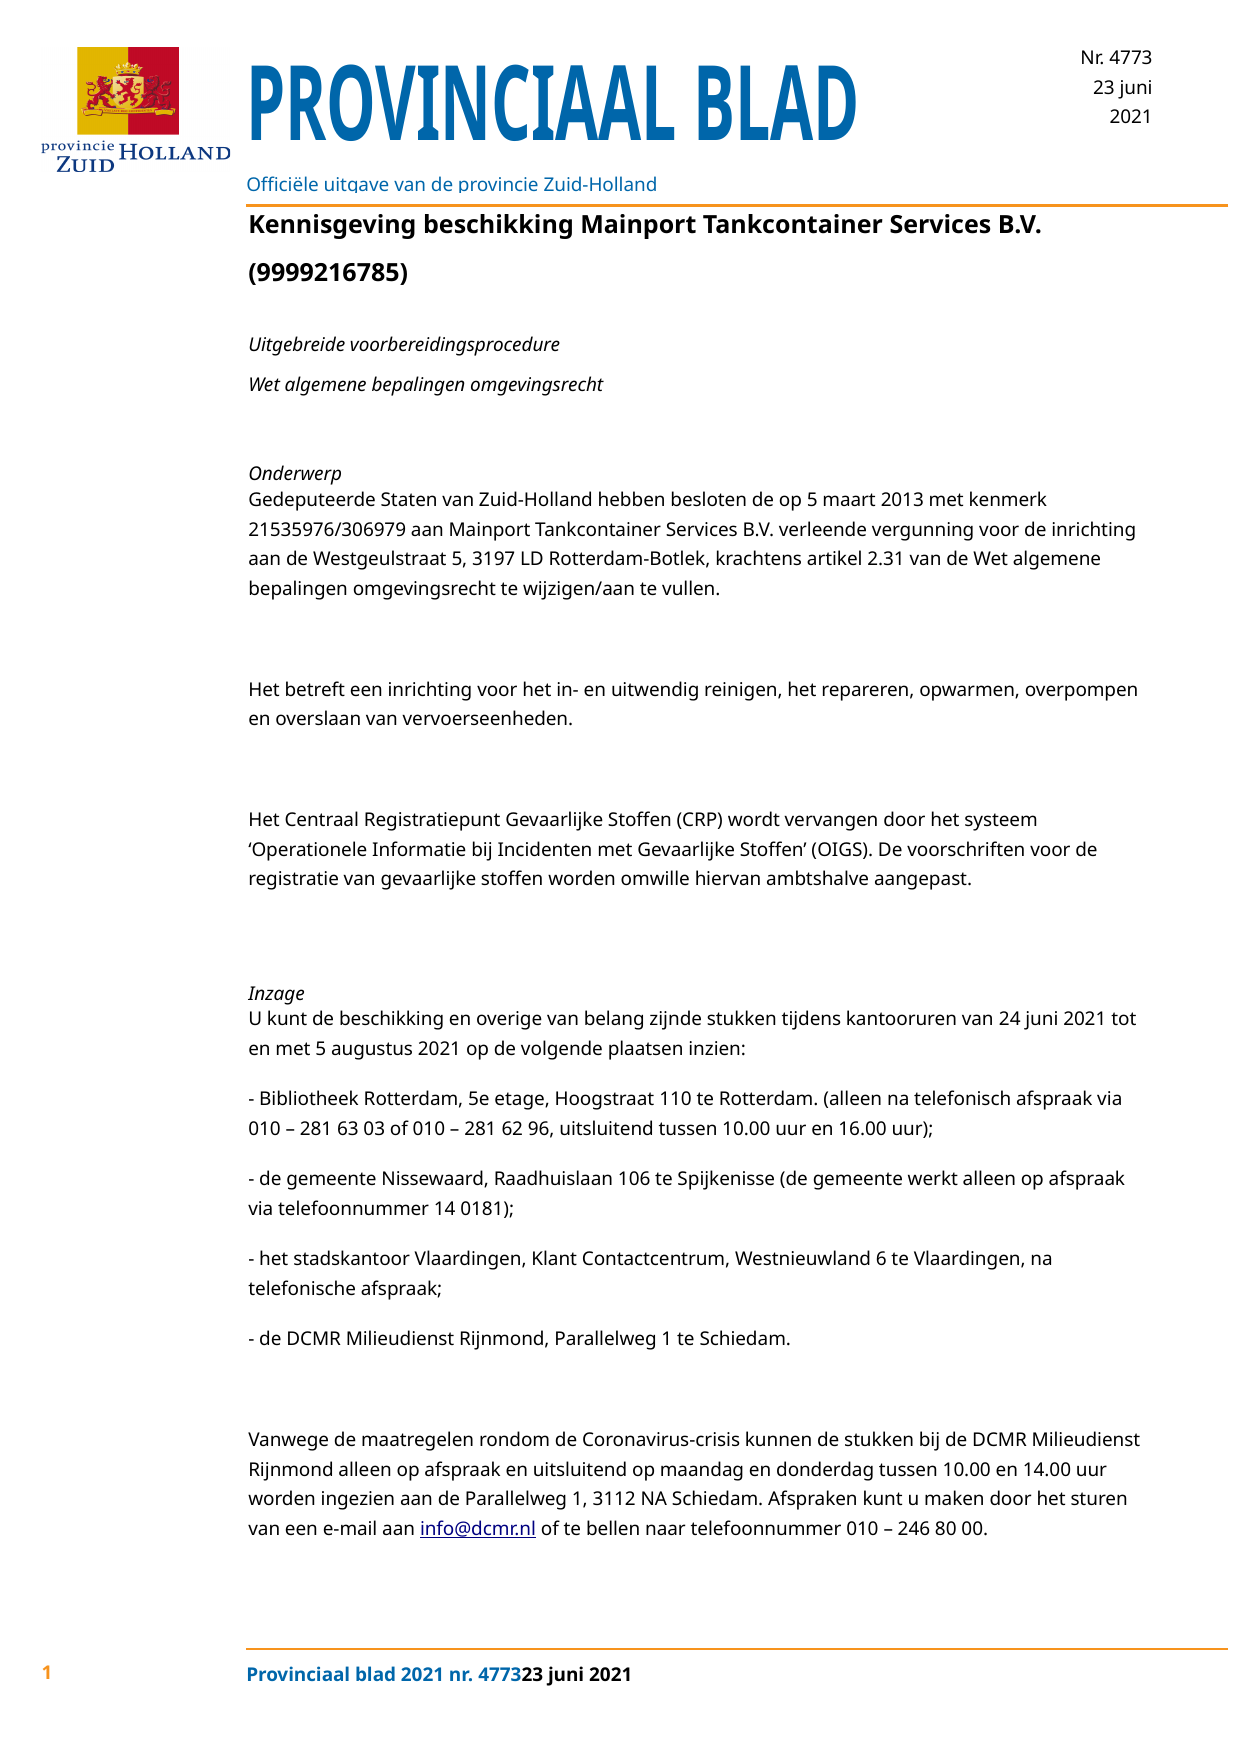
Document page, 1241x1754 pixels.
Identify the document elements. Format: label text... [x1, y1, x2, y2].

text U kunt de beschikking en overige van belang zijnde stukken tijdens kantooruren van 24 juni 2021 tot en met 5 augustus 2021 op de volgende plaatsen inzien: [248, 1005, 1152, 1061]
text - de DCMR Milieudienst Rijnmond, Parallelweg 1 te Schiedam. [248, 1325, 1152, 1351]
text Het betreft een inrichting voor het in- en uitwendig reinigen, het repareren, opwarmen, overpompen en overslaan van vervoerseenheden. [248, 676, 1152, 731]
text - Bibliotheek Rotterdam, 5e etage, Hoogstraat 110 te Rotterdam. (alleen na telefonisch afspraak via 010 – 281 63 03 of 010 – 281 62 96, uitsluitend tussen 10.00 uur en 16.00 uur); [248, 1085, 1152, 1141]
text Het Centraal Registratiepunt Gevaarlijke Stoffen (CRP) wordt vervangen door het systeem ‘Operationele Informatie bij Incidenten met Gevaarlijke Stoffen’ (OIGS). De voorschriften voor de registratie van gevaarlijke stoffen worden omwille hiervan ambtshalve aangepast. [248, 806, 1152, 891]
text Kennisgeving beschikking Mainport Tankcontainer Services B.V. (9999216785) [248, 207, 1152, 288]
picture [41, 47, 231, 172]
text - de gemeente Nissewaard, Raadhuislaan 106 te Spijkenisse (de gemeente werkt alleen op afspraak via telefoonnummer 14 0181); [248, 1165, 1152, 1221]
text Inzage [248, 980, 1152, 1005]
text Gedeputeerde Staten van Zuid-Holland hebben besloten de op 5 maart 2013 met kenmerk 21535976/306979 aan Mainport Tankcontainer Services B.V. verleende vergunning voor de inrichting aan de Westgeulstraat 5, 3197 LD Rotterdam-Botlek, krachtens artikel 2.31 van de Wet algemene bepalingen omgevingsrecht te wijzigen/aan te vullen. [248, 486, 1152, 601]
text Wet algemene bepalingen omgevingsrecht [248, 371, 1152, 396]
text Onderwerp [248, 460, 1152, 486]
text Uitgebreide voorbereidingsprocedure [248, 331, 1152, 357]
text - het stadskantoor Vlaardingen, Klant Contactcentrum, Westnieuwland 6 te Vlaardingen, na telefonische afspraak; [248, 1245, 1152, 1301]
text Vanwege de maatregelen rondom de Coronavirus-crisis kunnen de stukken bij de DCMR Milieudienst Rijnmond alleen op afspraak en uitsluitend op maandag en donderdag tussen 10.00 en 14.00 uur worden ingezien aan de Parallelweg 1, 3112 NA Schiedam. Afspraken kunt u maken door het sturen van een e-mail aan info@dcmr.nl of te bellen naar telefoonnummer 010 – 246 80 00. [248, 1426, 1152, 1541]
